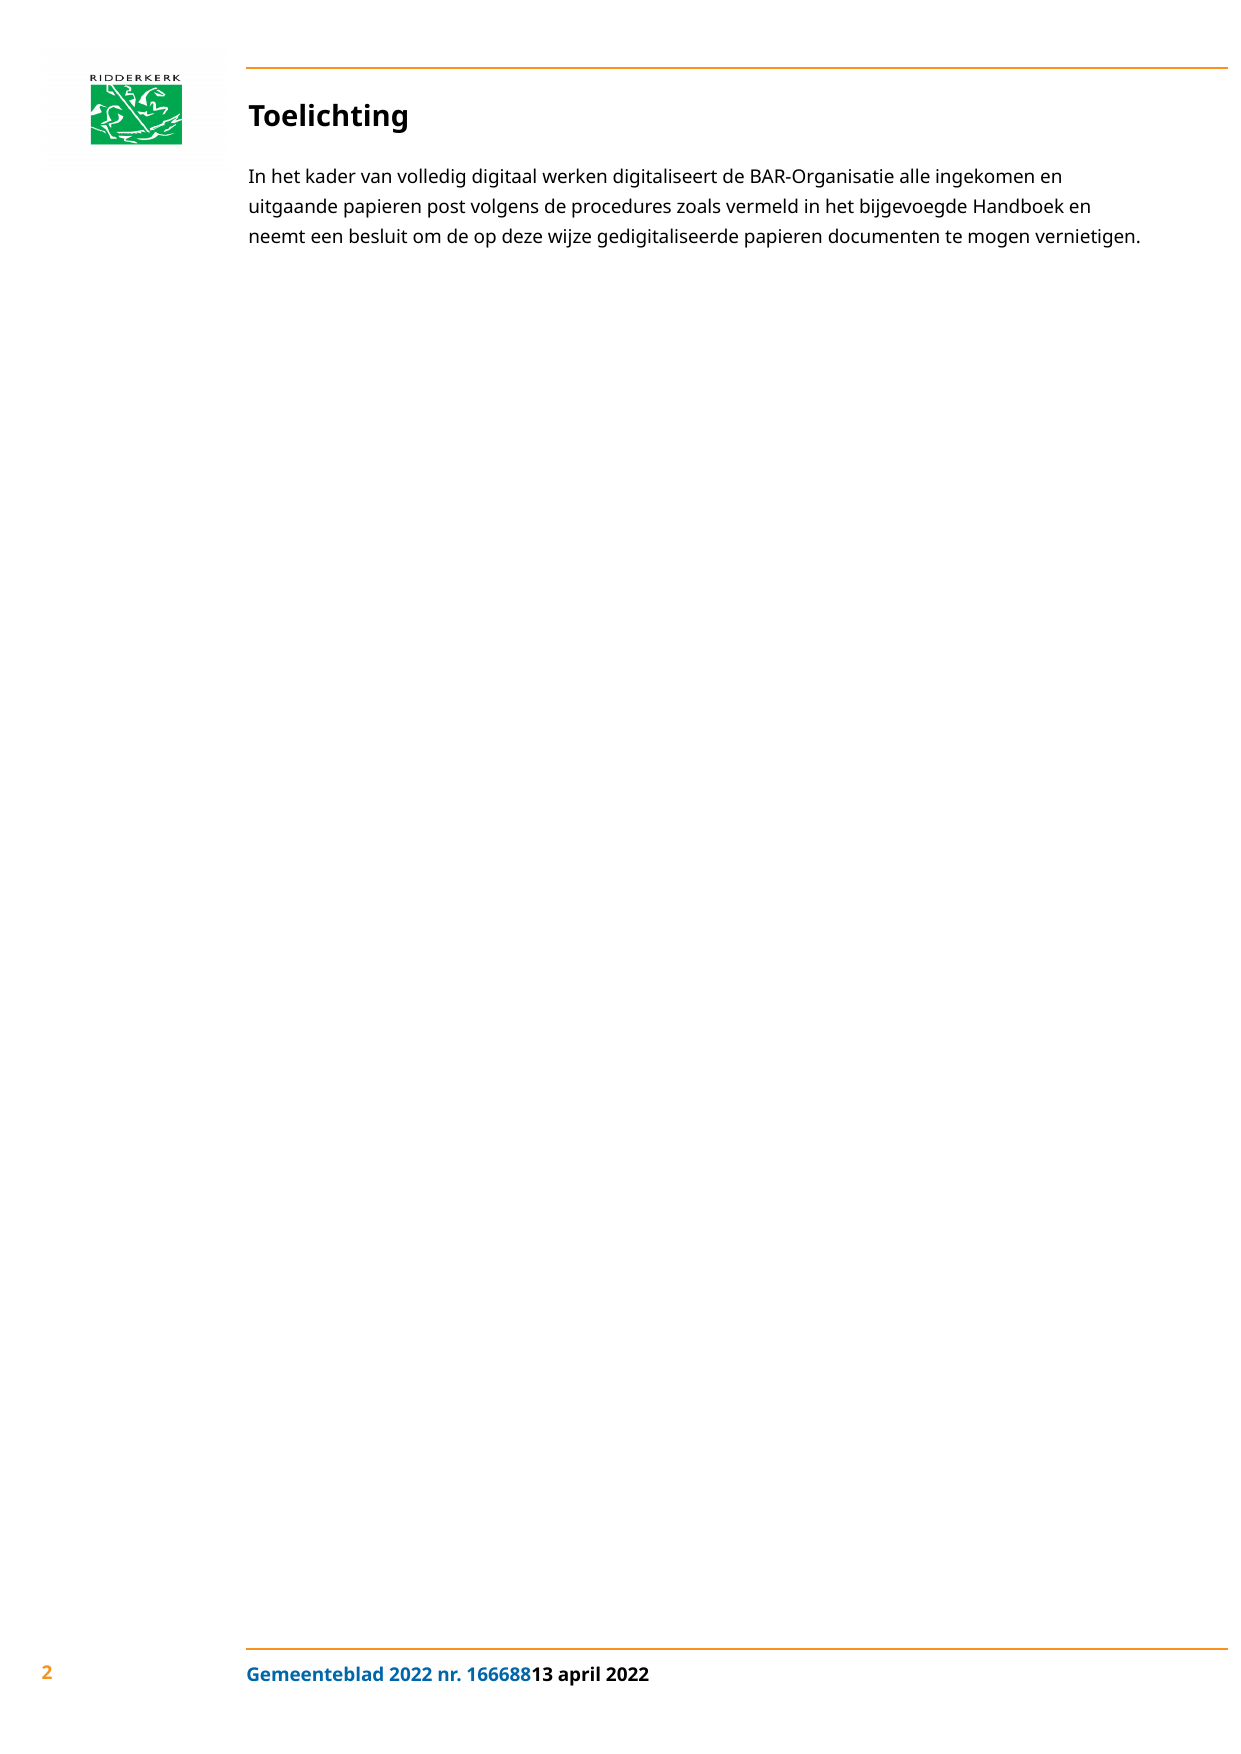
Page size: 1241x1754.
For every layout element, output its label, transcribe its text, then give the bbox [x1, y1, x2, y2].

picture [41, 47, 231, 172]
text In het kader van volledig digitaal werken digitaliseert de BAR-Organisatie alle ingekomen en uitgaande papieren post volgens de procedures zoals vermeld in het bijgevoegde Handboek en neemt een besluit om de op deze wijze gedigitaliseerde papieren documenten te mogen vernietigen. [248, 164, 1152, 248]
text Toelichting [248, 95, 1152, 134]
